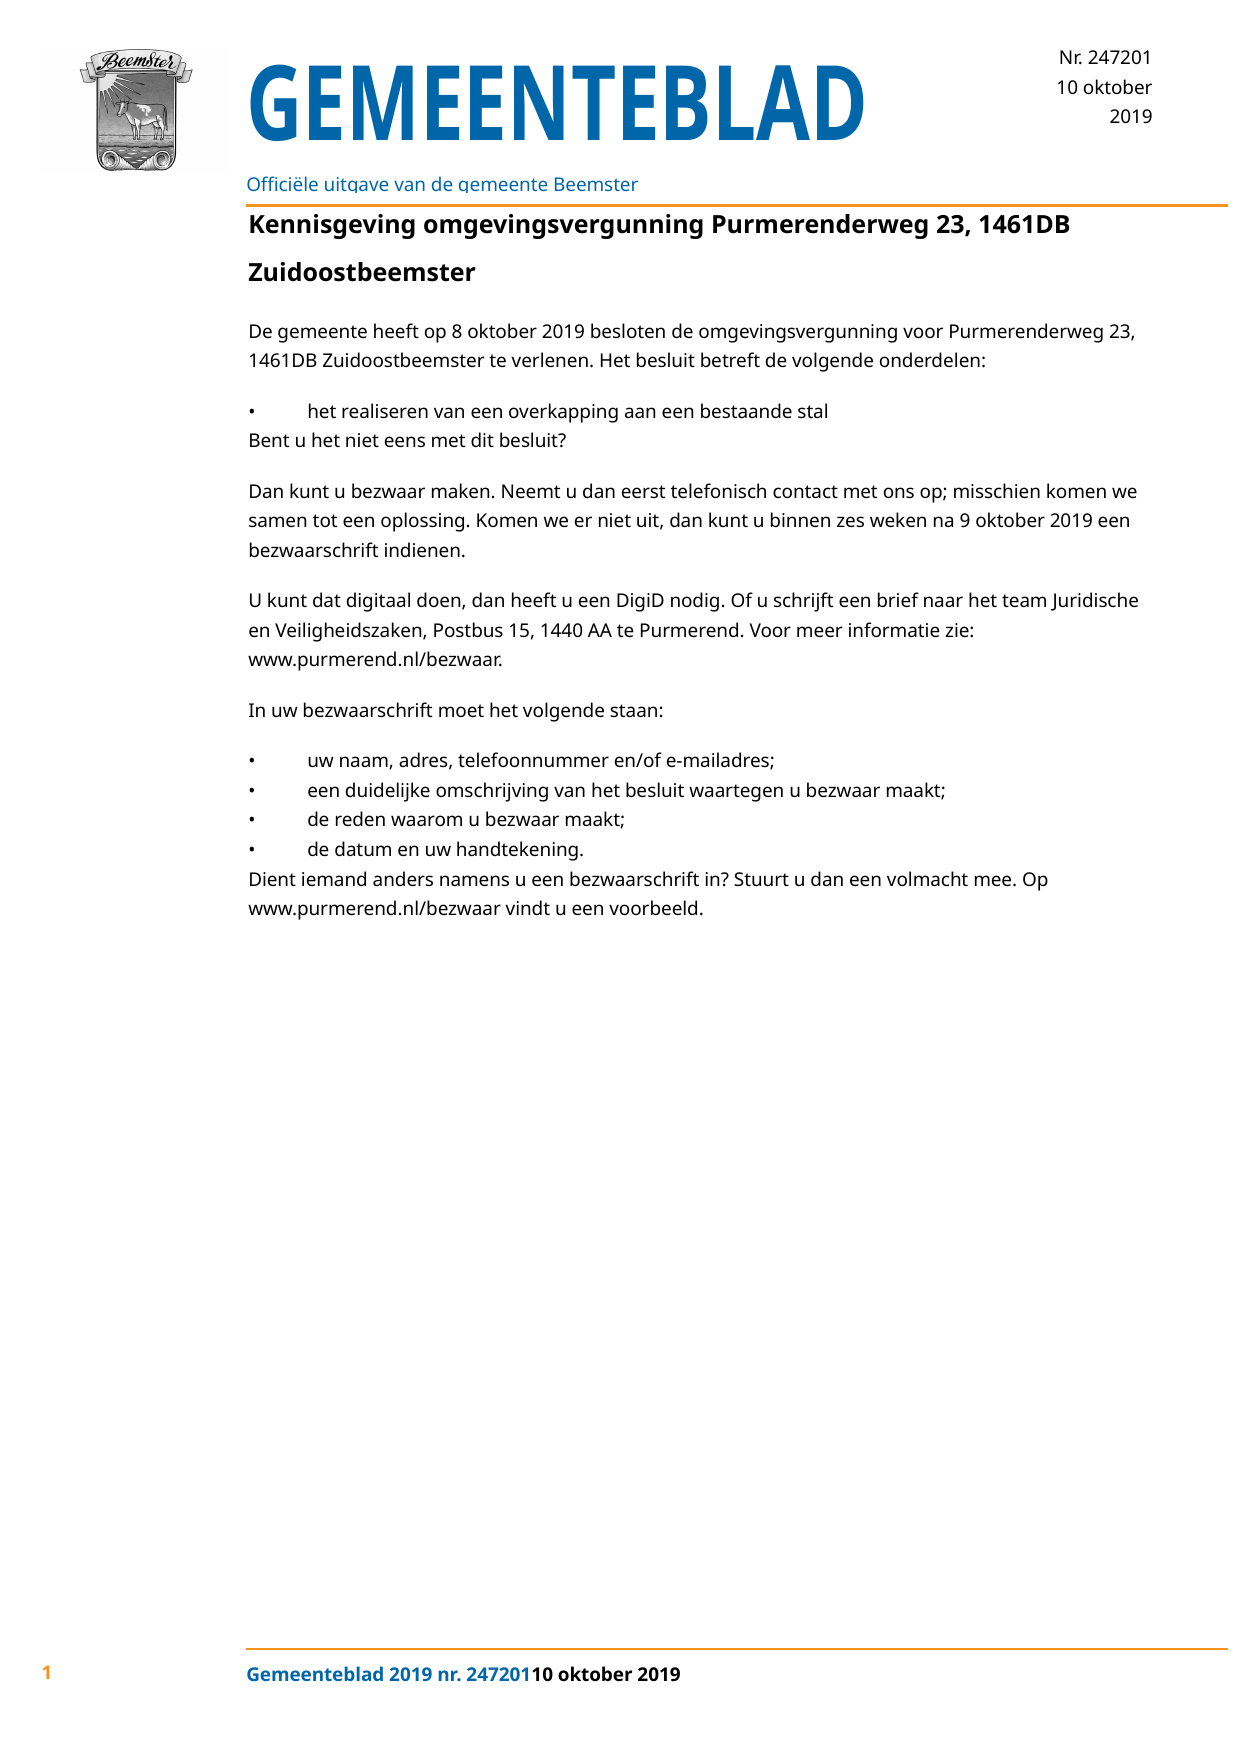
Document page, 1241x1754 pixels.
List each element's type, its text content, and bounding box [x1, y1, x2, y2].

text Bent u het niet eens met dit besluit? [248, 427, 1152, 453]
text Kennisgeving omgevingsvergunning Purmerenderweg 23, 1461DB Zuidoostbeemster [248, 207, 1152, 288]
text Dan kunt u bezwaar maken. Neemt u dan eerst telefonisch contact met ons op; misschien komen we samen tot een oplossing. Komen we er niet uit, dan kunt u binnen zes weken na 9 oktober 2019 een bezwaarschrift indienen. [248, 478, 1152, 563]
text Dient iemand anders namens u een bezwaarschrift in? Stuurt u dan een volmacht mee. Op www.purmerend.nl/bezwaar vindt u een voorbeeld. [248, 866, 1152, 921]
list de reden waarom u bezwaar maakt; [248, 807, 1152, 832]
list de datum en uw handtekening. [248, 836, 1152, 862]
list uw naam, adres, telefoonnummer en/of e-mailadres; [248, 747, 1152, 773]
text De gemeente heeft op 8 oktober 2019 besloten de omgevingsvergunning voor Purmerenderweg 23, 1461DB Zuidoostbeemster te verlenen. Het besluit betreft de volgende onderdelen: [248, 318, 1152, 373]
picture [41, 47, 231, 172]
text In uw bezwaarschrift moet het volgende staan: [248, 697, 1152, 723]
list een duidelijke omschrijving van het besluit waartegen u bezwaar maakt; [248, 777, 1152, 803]
list het realiseren van een overkapping aan een bestaande stal [248, 398, 1152, 424]
text U kunt dat digitaal doen, dan heeft u een DigiD nodig. Of u schrijft een brief naar het team Juridische en Veiligheidszaken, Postbus 15, 1440 AA te Purmerend. Voor meer informatie zie: www.purmerend.nl/bezwaar. [248, 587, 1152, 672]
